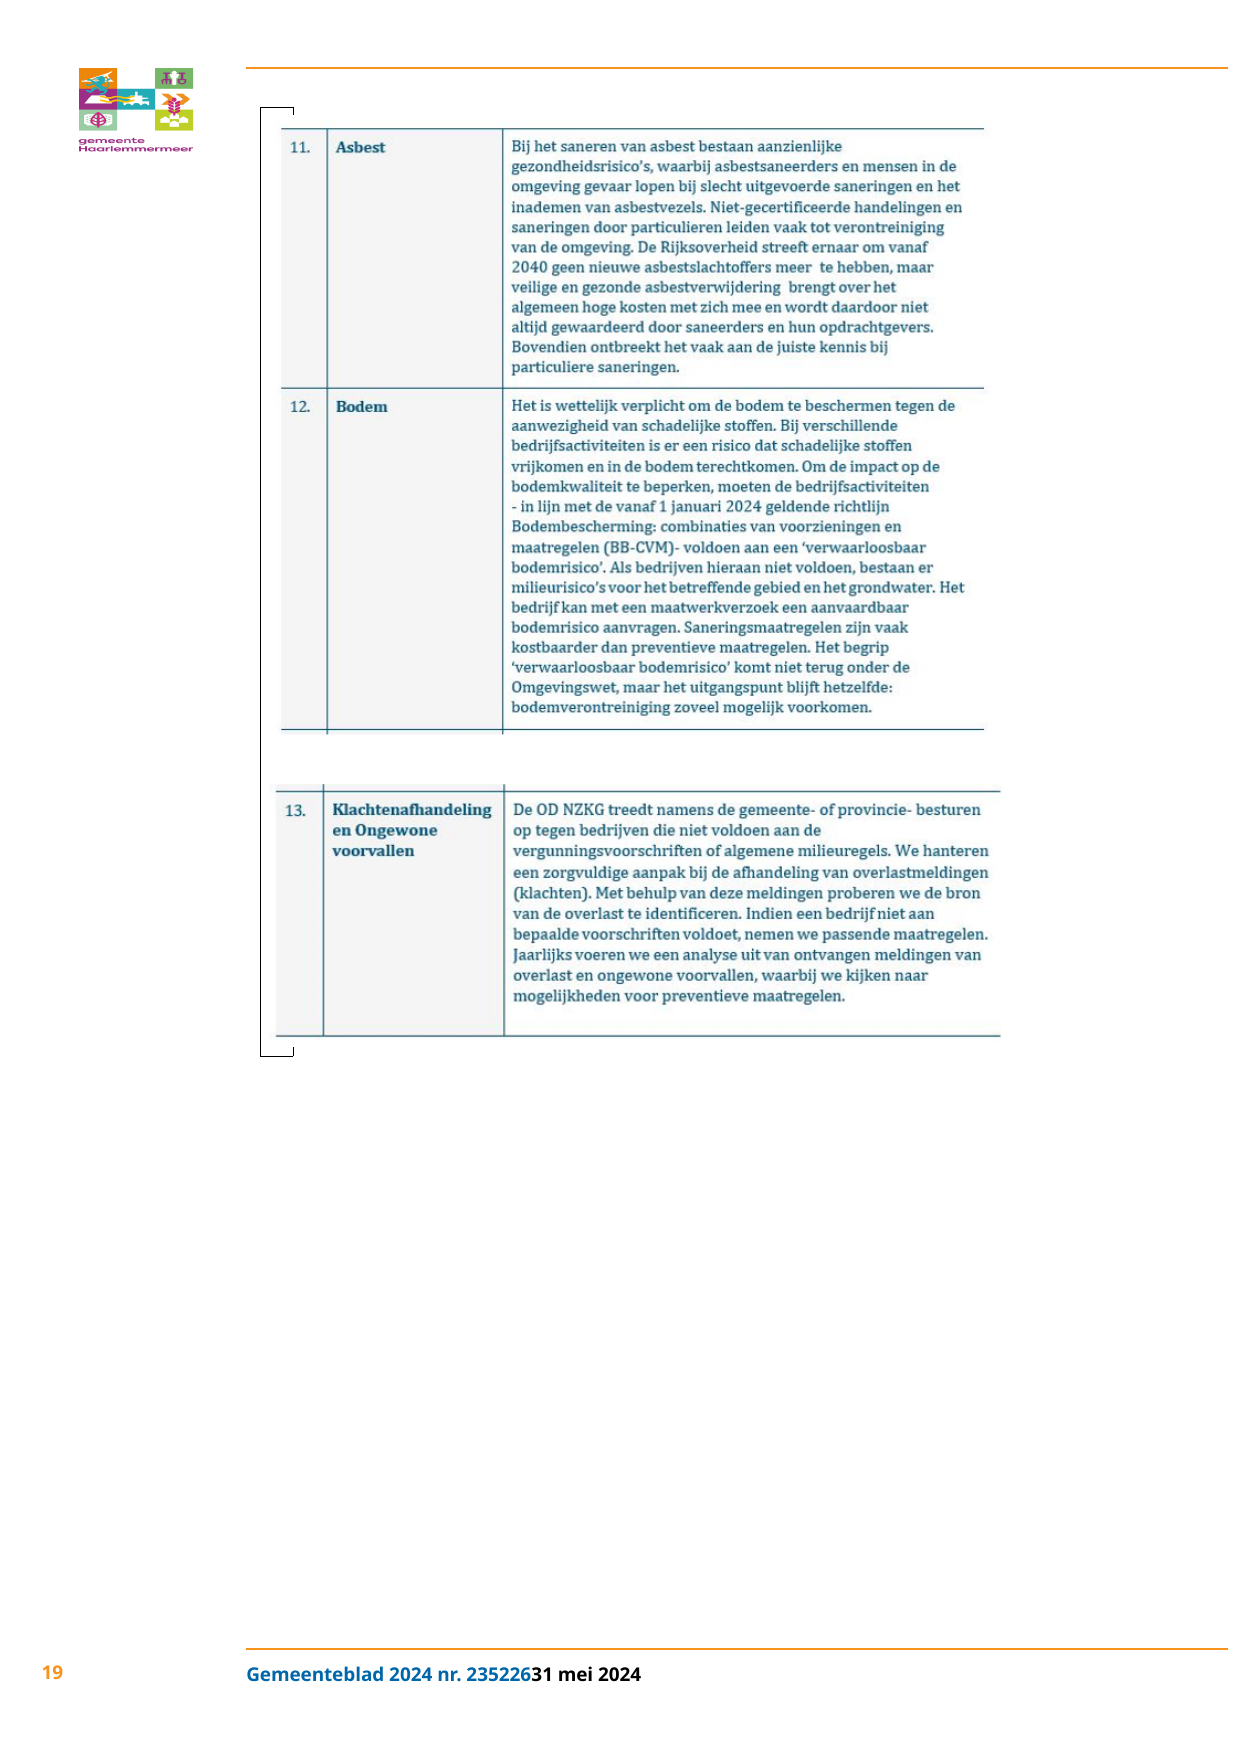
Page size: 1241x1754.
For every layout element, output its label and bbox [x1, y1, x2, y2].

picture [268, 115, 1036, 1047]
picture [41, 47, 231, 172]
